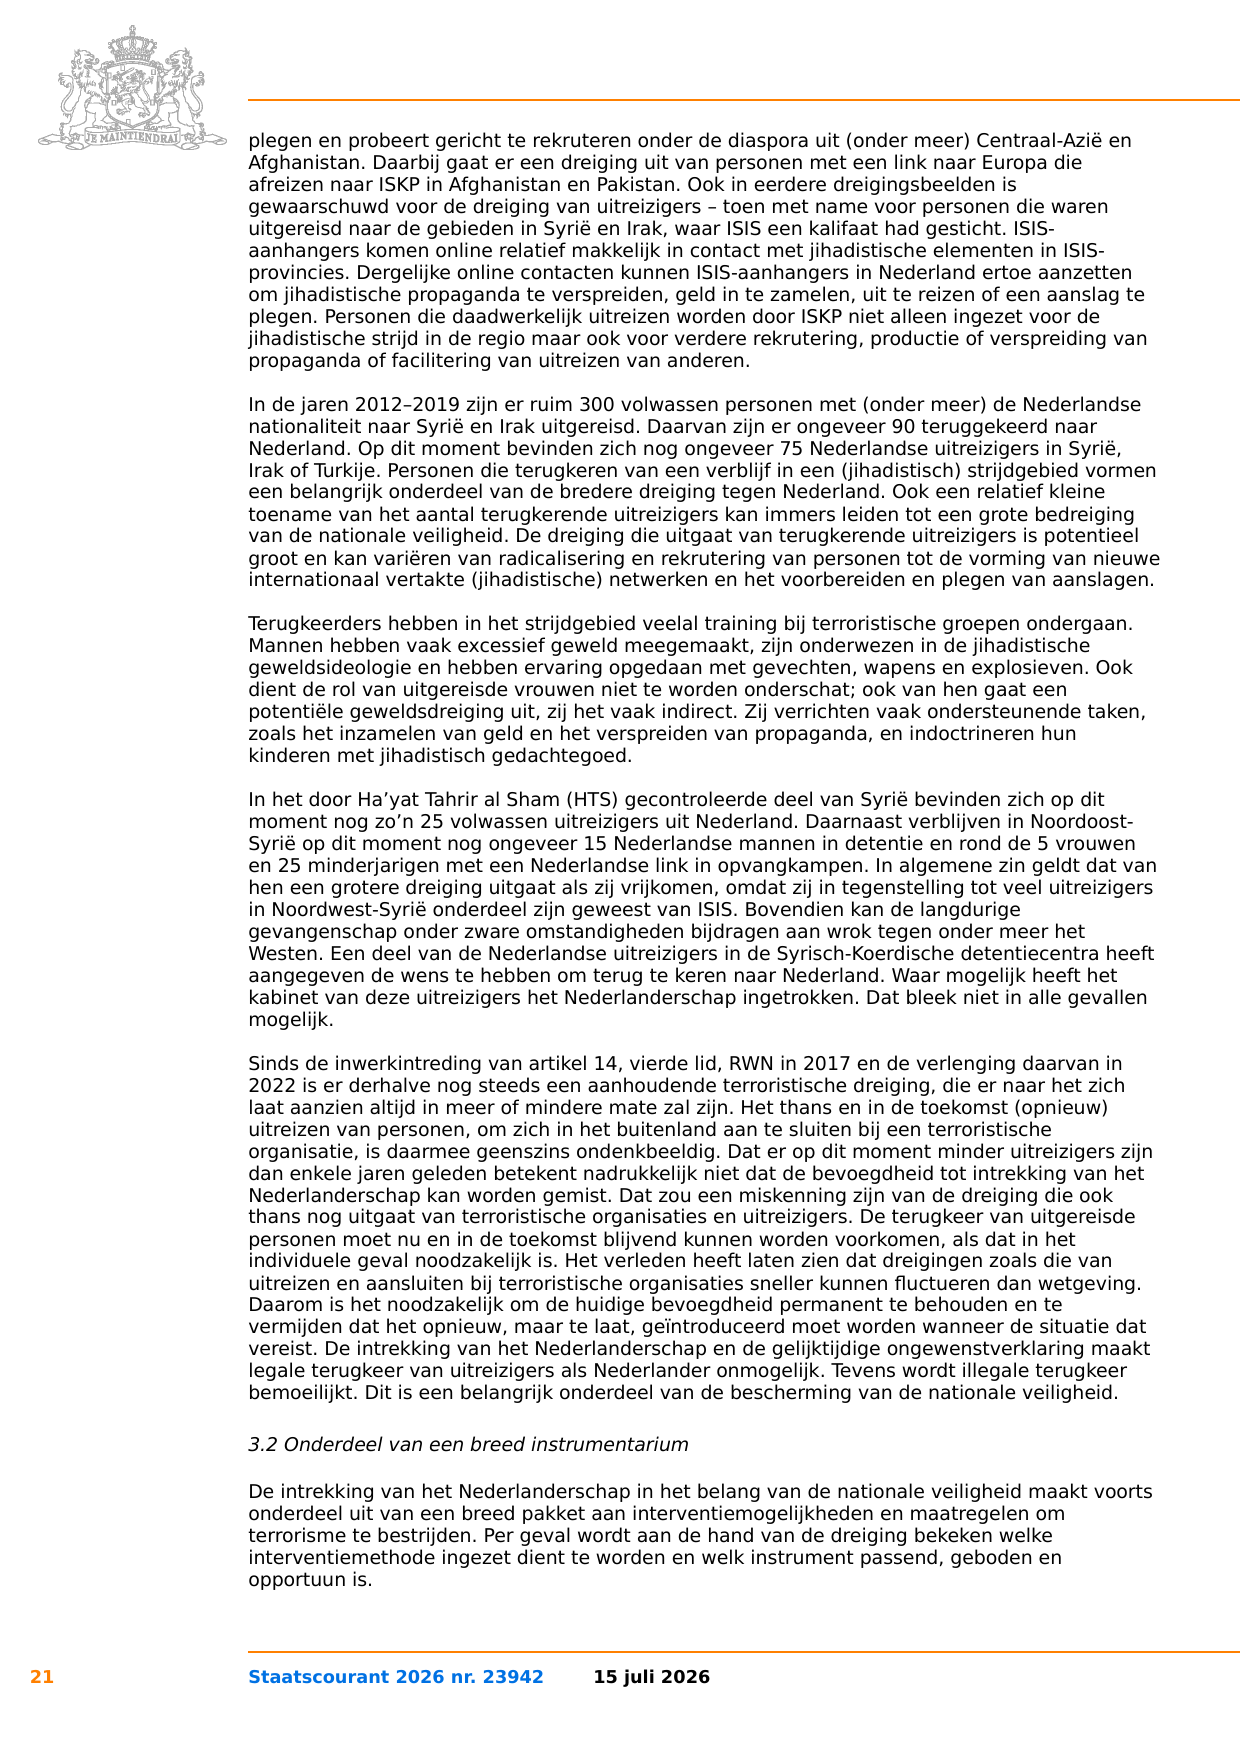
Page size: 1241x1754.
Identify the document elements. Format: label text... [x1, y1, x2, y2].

picture [38, 25, 227, 150]
text plegen en probeert gericht te rekruteren onder de diaspora uit (onder meer) Centraal-Azië en Afghanistan. Daarbij gaat er een dreiging uit van personen met een link naar Europa die afreizen naar ISKP in Afghanistan en Pakistan. Ook in eerdere dreigingsbeelden is gewaarschuwd voor de dreiging van uitreizigers – toen met name voor personen die waren uitgereisd naar de gebieden in Syrië en Irak, waar ISIS een kalifaat had gesticht. ISIS-aanhangers komen online relatief makkelijk in contact met jihadistische elementen in ISIS-provincies. Dergelijke online contacten kunnen ISIS-aanhangers in Nederland ertoe aanzetten om jihadistische propaganda te verspreiden, geld in te zamelen, uit te reizen of een aanslag te plegen. Personen die daadwerkelijk uitreizen worden door ISKP niet alleen ingezet voor de jihadistische strijd in de regio maar ook voor verdere rekrutering, productie of verspreiding van propaganda of facilitering van uitreizen van anderen. [248, 130, 1163, 372]
text De intrekking van het Nederlanderschap in het belang van de nationale veiligheid maakt voorts onderdeel uit van een breed pakket aan interventiemogelijkheden en maatregelen om terrorisme te bestrijden. Per geval wordt aan de hand van de dreiging bekeken welke interventiemethode ingezet dient te worden en welk instrument passend, geboden en opportuun is. [248, 1481, 1163, 1591]
text In het door Ha’yat Tahrir al Sham (HTS) gecontroleerde deel van Syrië bevinden zich op dit moment nog zo’n 25 volwassen uitreizigers uit Nederland. Daarnaast verblijven in Noordoost-Syrië op dit moment nog ongeveer 15 Nederlandse mannen in detentie en rond de 5 vrouwen en 25 minderjarigen met een Nederlandse link in opvangkampen. In algemene zin geldt dat van hen een grotere dreiging uitgaat als zij vrijkomen, omdat zij in tegenstelling tot veel uitreizigers in Noordwest-Syrië onderdeel zijn geweest van ISIS. Bovendien kan de langdurige gevangenschap onder zware omstandigheden bijdragen aan wrok tegen onder meer het Westen. Een deel van de Nederlandse uitreizigers in de Syrisch-Koerdische detentiecentra heeft aangegeven de wens te hebben om terug te keren naar Nederland. Waar mogelijk heeft het kabinet van deze uitreizigers het Nederlanderschap ingetrokken. Dat bleek niet in alle gevallen mogelijk. [248, 789, 1163, 1031]
text In de jaren 2012–2019 zijn er ruim 300 volwassen personen met (onder meer) de Nederlandse nationaliteit naar Syrië en Irak uitgereisd. Daarvan zijn er ongeveer 90 teruggekeerd naar Nederland. Op dit moment bevinden zich nog ongeveer 75 Nederlandse uitreizigers in Syrië, Irak of Turkije. Personen die terugkeren van een verblijf in een (jihadistisch) strijdgebied vormen een belangrijk onderdeel van de bredere dreiging tegen Nederland. Ook een relatief kleine toename van het aantal terugkerende uitreizigers kan immers leiden tot een grote bedreiging van de nationale veiligheid. De dreiging die uitgaat van terugkerende uitreizigers is potentieel groot en kan variëren van radicalisering en rekrutering van personen tot de vorming van nieuwe internationaal vertakte (jihadistische) netwerken en het voorbereiden en plegen van aanslagen. [248, 393, 1163, 591]
text Sinds de inwerkintreding van artikel 14, vierde lid, RWN in 2017 en de verlenging daarvan in 2022 is er derhalve nog steeds een aanhoudende terroristische dreiging, die er naar het zich laat aanzien altijd in meer of mindere mate zal zijn. Het thans en in de toekomst (opnieuw) uitreizen van personen, om zich in het buitenland aan te sluiten bij een terroristische organisatie, is daarmee geenszins ondenkbeeldig. Dat er op dit moment minder uitreizigers zijn dan enkele jaren geleden betekent nadrukkelijk niet dat de bevoegdheid tot intrekking van het Nederlanderschap kan worden gemist. Dat zou een miskenning zijn van de dreiging die ook thans nog uitgaat van terroristische organisaties en uitreizigers. De terugkeer van uitgereisde personen moet nu en in de toekomst blijvend kunnen worden voorkomen, als dat in het individuele geval noodzakelijk is. Het verleden heeft laten zien dat dreigingen zoals die van uitreizen en aansluiten bij terroristische organisaties sneller kunnen fluctueren dan wetgeving. Daarom is het noodzakelijk om de huidige bevoegdheid permanent te behouden en te vermijden dat het opnieuw, maar te laat, geïntroduceerd moet worden wanneer de situatie dat vereist. De intrekking van het Nederlanderschap en de gelijktijdige ongewenstverklaring maakt legale terugkeer van uitreizigers als Nederlander onmogelijk. Tevens wordt illegale terugkeer bemoeilijkt. Dit is een belangrijk onderdeel van de bescherming van de nationale veiligheid. [248, 1053, 1163, 1404]
subtitle 3.2 Onderdeel van een breed instrumentarium [248, 1434, 1163, 1456]
text Terugkeerders hebben in het strijdgebied veelal training bij terroristische groepen ondergaan. Mannen hebben vaak excessief geweld meegemaakt, zijn onderwezen in de jihadistische geweldsideologie en hebben ervaring opgedaan met gevechten, wapens en explosieven. Ook dient de rol van uitgereisde vrouwen niet te worden onderschat; ook van hen gaat een potentiële geweldsdreiging uit, zij het vaak indirect. Zij verrichten vaak ondersteunende taken, zoals het inzamelen van geld en het verspreiden van propaganda, en indoctrineren hun kinderen met jihadistisch gedachtegoed. [248, 613, 1163, 767]
